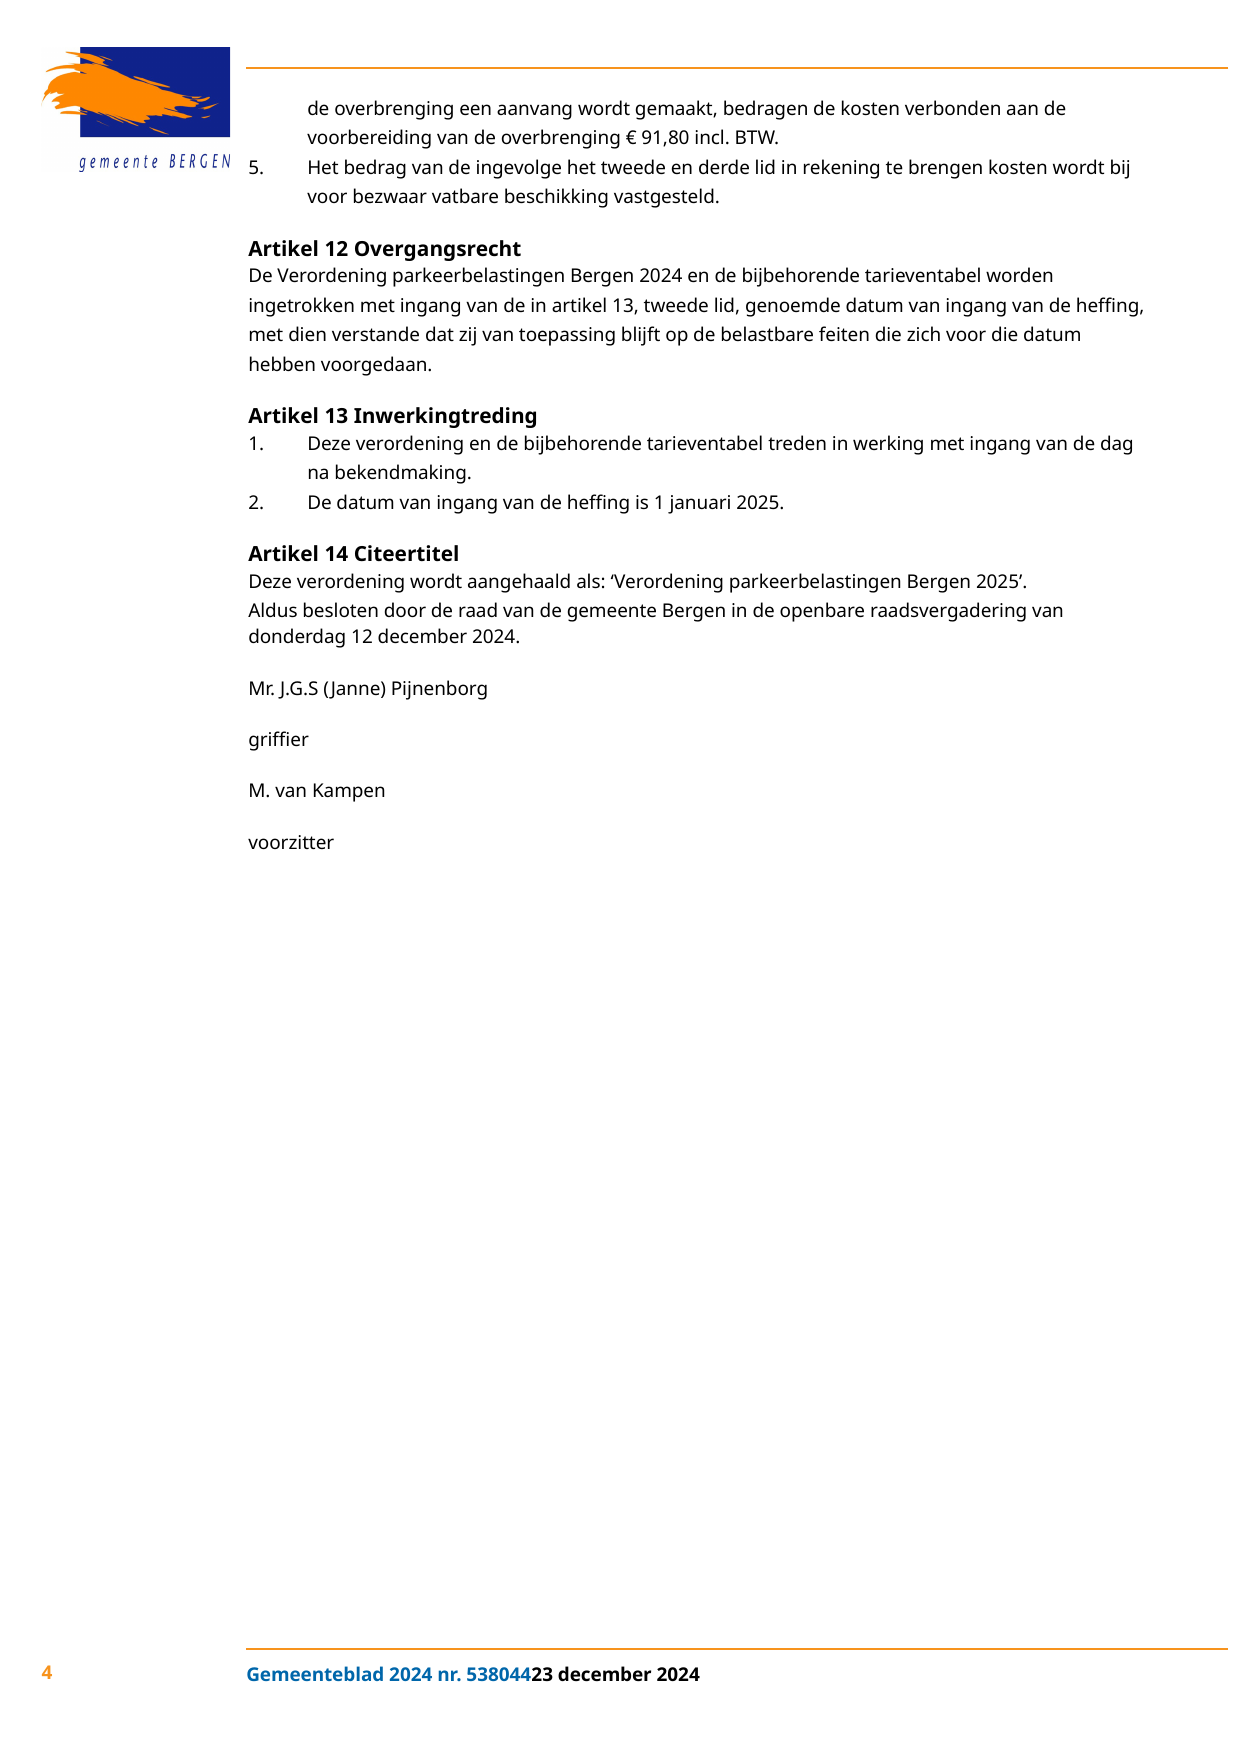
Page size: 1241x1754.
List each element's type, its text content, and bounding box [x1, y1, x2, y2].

text griffier [248, 726, 1152, 752]
text Artikel 12 Overgangsrecht [248, 234, 1152, 262]
text M. van Kampen [248, 778, 1152, 803]
text Artikel 13 Inwerkingtreding [248, 402, 1152, 430]
list de overbrenging een aanvang wordt gemaakt, bedragen de kosten verbonden aan de voorbereiding van de overbrenging € 91,80 incl. BTW. [248, 95, 1152, 150]
list Deze verordening en de bijbehorende tarieventabel treden in werking met ingang van de dag na bekendmaking. [248, 430, 1152, 485]
text Mr. J.G.S (Janne) Pijnenborg [248, 675, 1152, 701]
text Deze verordening wordt aangehaald als: ‘Verordening parkeerbelastingen Bergen 2025’. [248, 568, 1152, 594]
text voorzitter [248, 829, 1152, 855]
picture [41, 47, 231, 172]
list Het bedrag van de ingevolge het tweede en derde lid in rekening te brengen kosten wordt bij voor bezwaar vatbare beschikking vastgesteld. [248, 154, 1152, 209]
list De datum van ingang van de heffing is 1 januari 2025. [248, 489, 1152, 515]
text De Verordening parkeerbelastingen Bergen 2024 en de bijbehorende tarieventabel worden ingetrokken met ingang van de in artikel 13, tweede lid, genoemde datum van ingang van de heffing, met dien verstande dat zij van toepassing blijft op de belastbare feiten die zich voor die datum hebben voorgedaan. [248, 262, 1152, 377]
text Aldus besloten door de raad van de gemeente Bergen in de openbare raadsvergadering van donderdag 12 december 2024. [248, 598, 1152, 649]
text Artikel 14 Citeertitel [248, 539, 1152, 568]
